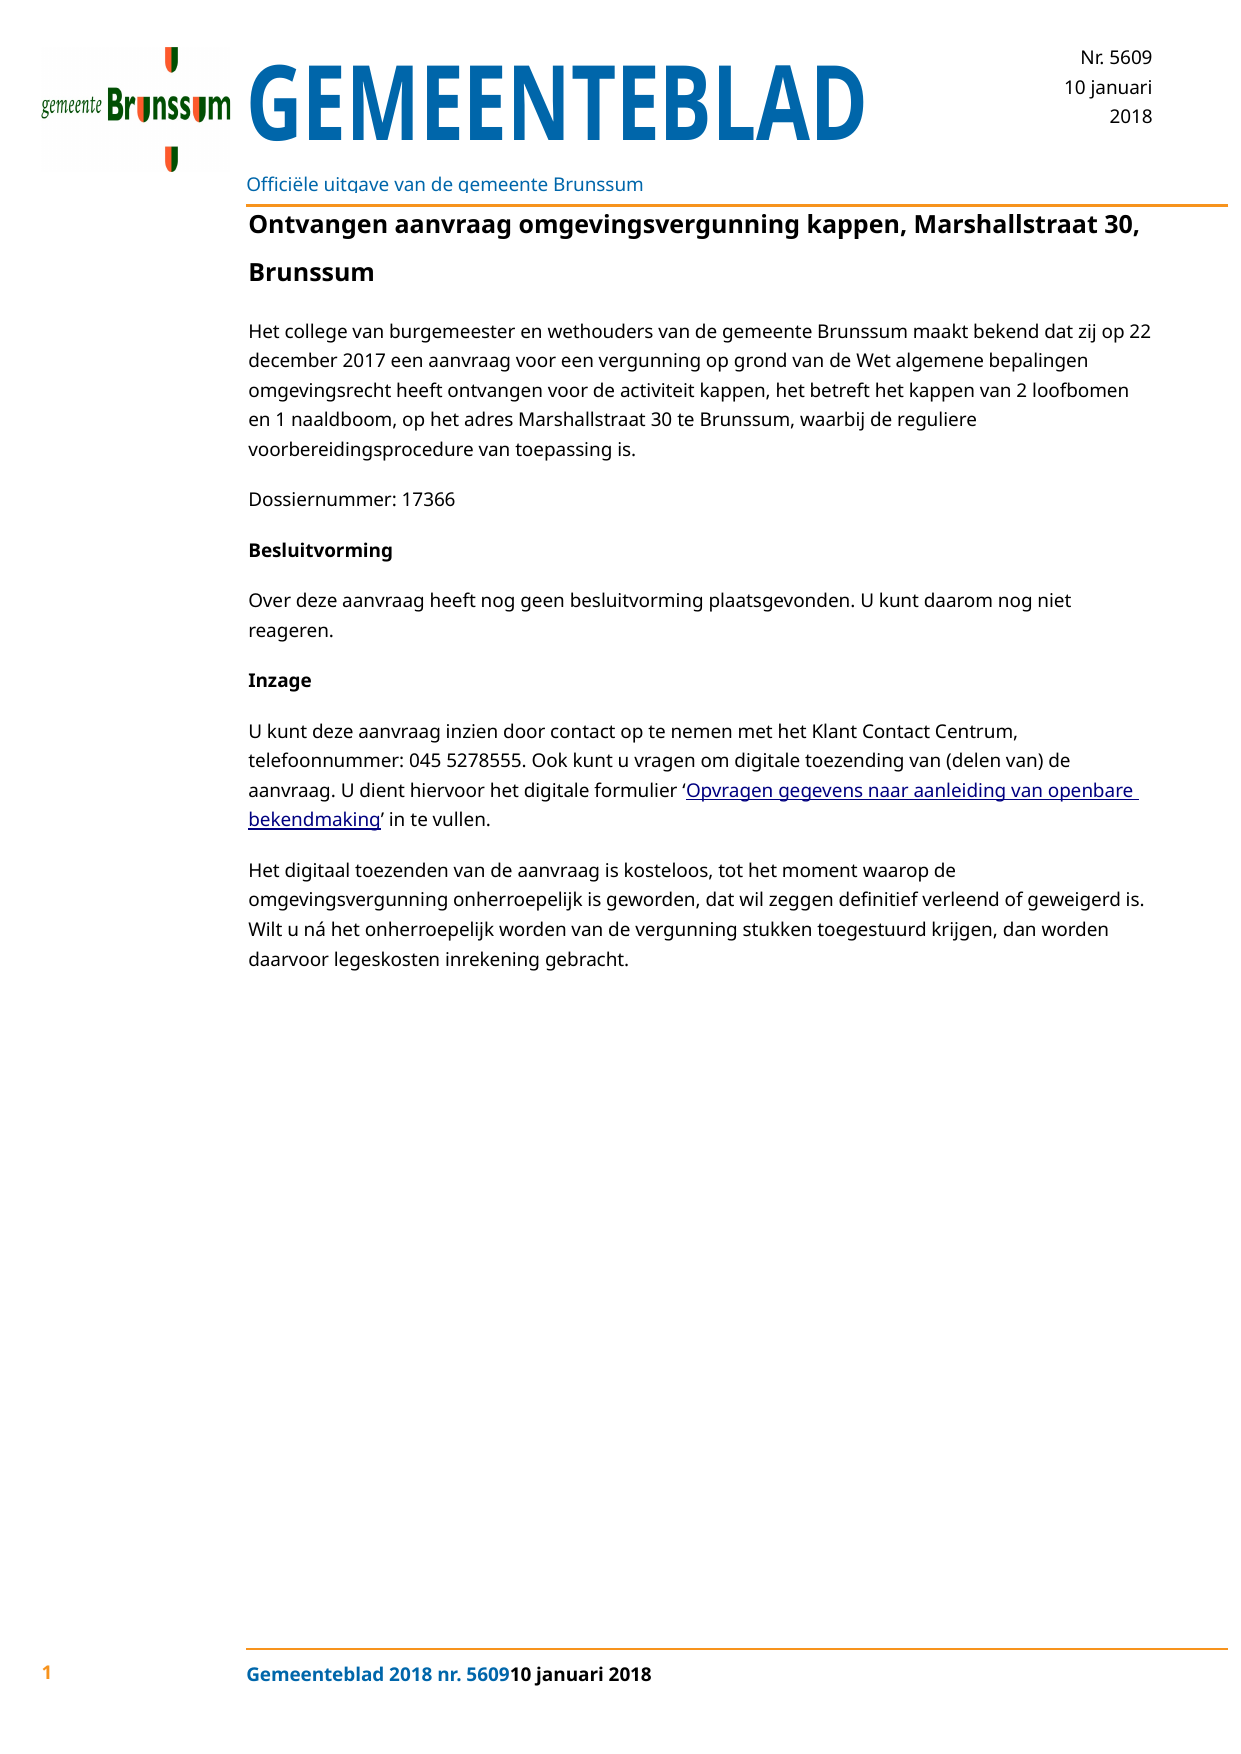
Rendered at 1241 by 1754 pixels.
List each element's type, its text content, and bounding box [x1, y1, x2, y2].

text Dossiernummer: 17366 [248, 487, 1152, 512]
text Over deze aanvraag heeft nog geen besluitvorming plaatsgevonden. U kunt daarom nog niet reageren. [248, 587, 1152, 643]
picture [41, 47, 231, 172]
text Het college van burgemeester en wethouders van de gemeente Brunssum maakt bekend dat zij op 22 december 2017 een aanvraag voor een vergunning op grond van de Wet algemene bepalingen omgevingsrecht heeft ontvangen voor de activiteit kappen, het betreft het kappen van 2 loofbomen en 1 naaldboom, op het adres Marshallstraat 30 te Brunssum, waarbij de reguliere voorbereidingsprocedure van toepassing is. [248, 318, 1152, 462]
text Het digitaal toezenden van de aanvraag is kosteloos, tot het moment waarop de omgevingsvergunning onherroepelijk is geworden, dat wil zeggen definitief verleend of geweigerd is. Wilt u ná het onherroepelijk worden van de vergunning stukken toegestuurd krijgen, dan worden daarvoor legeskosten inrekening gebracht. [248, 857, 1152, 972]
text Inzage [248, 667, 1152, 693]
text Ontvangen aanvraag omgevingsvergunning kappen, Marshallstraat 30, Brunssum [248, 207, 1152, 288]
text U kunt deze aanvraag inzien door contact op te nemen met het Klant Contact Centrum, telefoonnummer: 045 5278555. Ook kunt u vragen om digitale toezending van (delen van) de aanvraag. U dient hiervoor het digitale formulier ‘Opvragen gegevens naar aanleiding van openbare bekendmaking’ in te vullen. [248, 718, 1152, 832]
text Besluitvorming [248, 537, 1152, 563]
